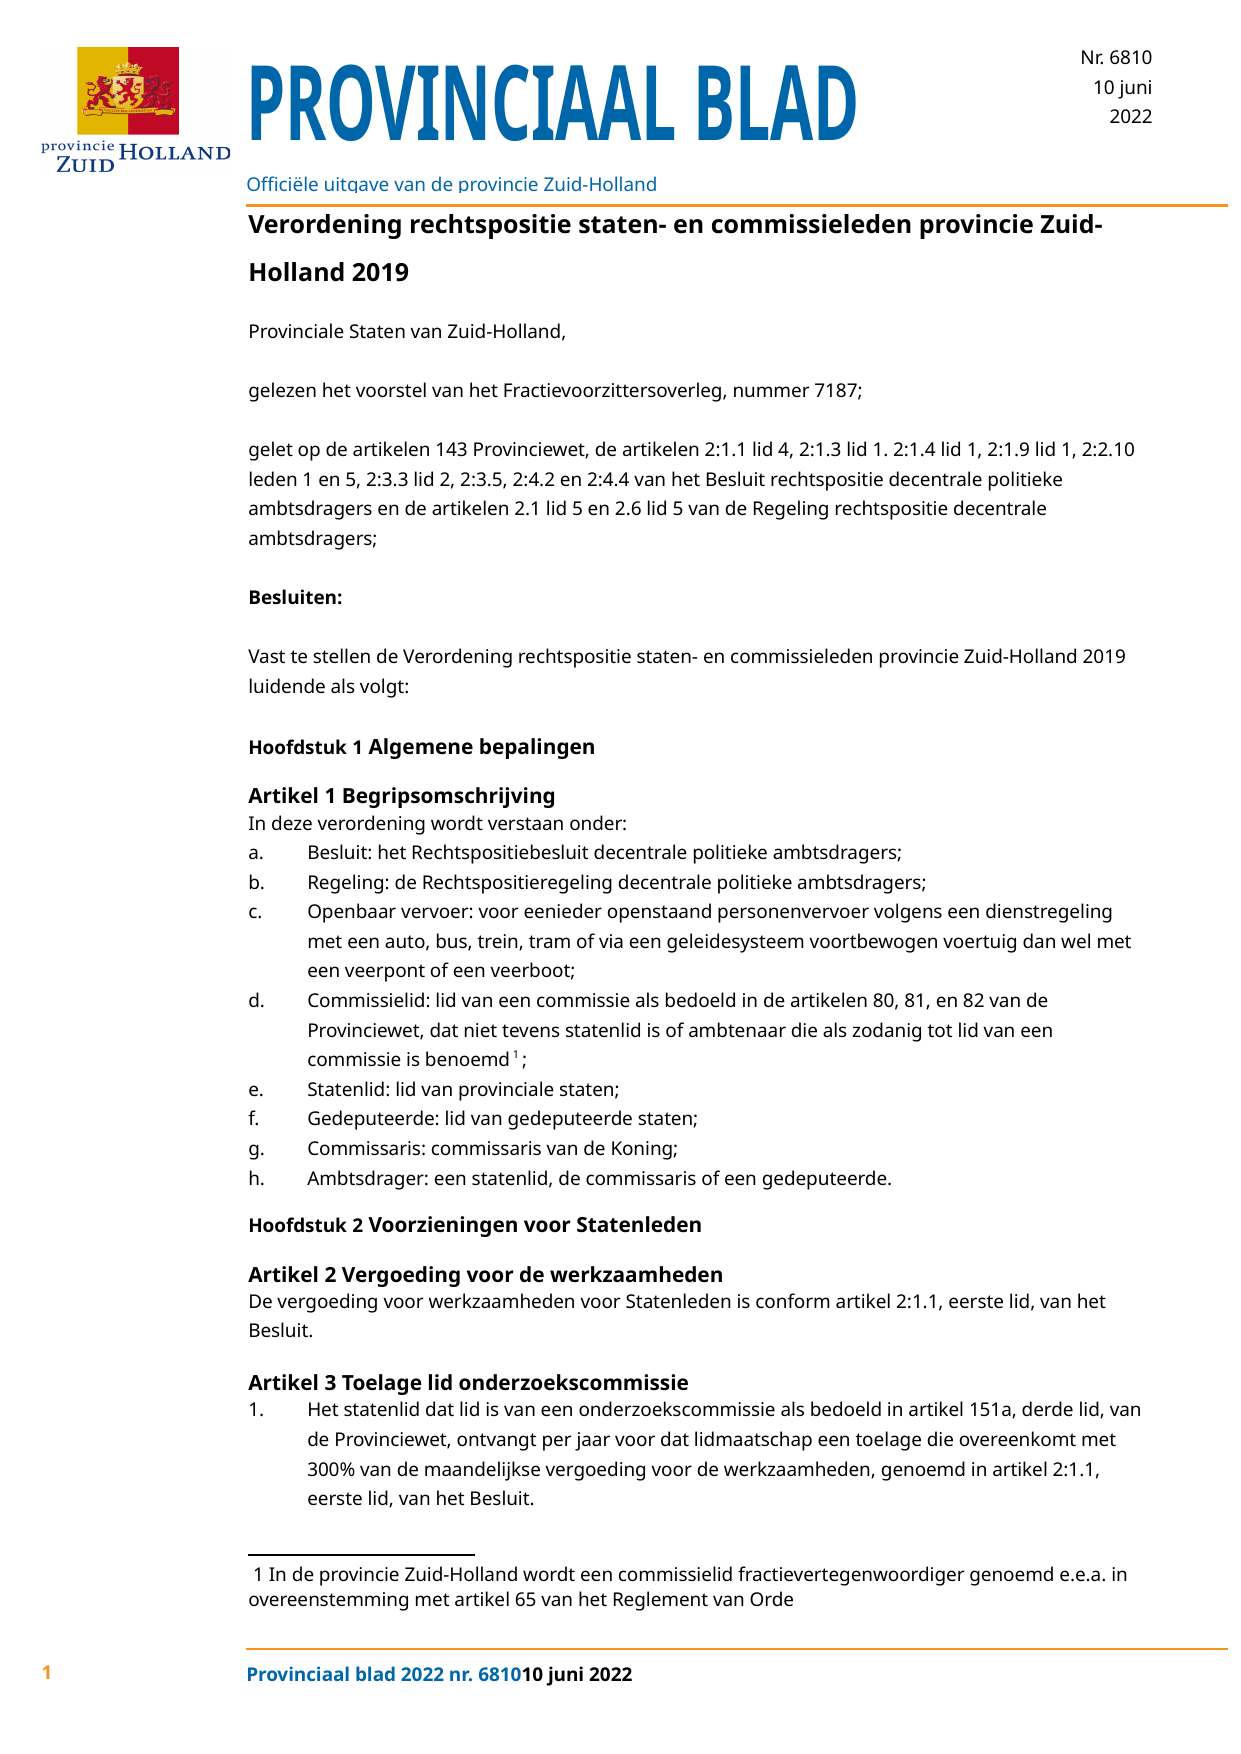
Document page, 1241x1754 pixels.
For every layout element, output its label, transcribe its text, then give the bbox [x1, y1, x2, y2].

list Openbaar vervoer: voor eenieder openstaand personenvervoer volgens een dienstregeling met een auto, bus, trein, tram of via een geleidesysteem voortbewogen voertuig dan wel met een veerpont of een veerboot; [248, 898, 1152, 983]
text In deze verordening wordt verstaan onder: [248, 810, 1152, 836]
text Provinciale Staten van Zuid-Holland, [248, 318, 1152, 344]
text Besluiten: [248, 584, 1152, 610]
list Statenlid: lid van provinciale staten; [248, 1076, 1152, 1102]
list Commissielid: lid van een commissie als bedoeld in de artikelen 80, 81, en 82 van de Provinciewet, dat niet tevens statenlid is of ambtenaar die als zodanig tot lid van een commissie is benoemd; [248, 987, 1152, 1072]
list In de provincie Zuid-Holland wordt een commissielid fractievertegenwoordiger genoemd e.e.a. in overeenstemming met artikel 65 van het Reglement van Orde [248, 1561, 1152, 1612]
list Ambtsdrager: een statenlid, de commissaris of een gedeputeerde. [248, 1165, 1152, 1191]
text Verordening rechtspositie staten- en commissieleden provincie Zuid-Holland 2019 [248, 207, 1152, 288]
text De vergoeding voor werkzaamheden voor Statenleden is conform artikel 2:1.1, eerste lid, van het Besluit. [248, 1288, 1152, 1343]
list Besluit: het Rechtspositiebesluit decentrale politieke ambtsdragers; [248, 839, 1152, 865]
text gelezen het voorstel van het Fractievoorzittersoverleg, nummer 7187; [248, 377, 1152, 403]
list Het statenlid dat lid is van een onderzoekscommissie als bedoeld in artikel 151a, derde lid, van de Provinciewet, ontvangt per jaar voor dat lidmaatschap een toelage die overeenkomt met 300% van de maandelijkse vergoeding voor de werkzaamheden, genoemd in artikel 2:1.1, eerste lid, van het Besluit. [248, 1397, 1152, 1511]
text gelet op de artikelen 143 Provinciewet, de artikelen 2:1.1 lid 4, 2:1.3 lid 1. 2:1.4 lid 1, 2:1.9 lid 1, 2:2.10 leden 1 en 5, 2:3.3 lid 2, 2:3.5, 2:4.2 en 2:4.4 van het Besluit rechtspositie decentrale politieke ambtsdragers en de artikelen 2.1 lid 5 en 2.6 lid 5 van de Regeling rechtspositie decentrale ambtsdragers; [248, 436, 1152, 551]
text Artikel 2 Vergoeding voor de werkzaamheden [248, 1260, 1152, 1288]
list Gedeputeerde: lid van gedeputeerde staten; [248, 1106, 1152, 1131]
list Commissaris: commissaris van de Koning; [248, 1135, 1152, 1161]
picture [41, 47, 231, 172]
text Artikel 3 Toelage lid onderzoekscommissie [248, 1368, 1152, 1397]
text Artikel 1 Begripsomschrijving [248, 781, 1152, 810]
list Regeling: de Rechtspositieregeling decentrale politieke ambtsdragers; [248, 869, 1152, 895]
text Hoofdstuk 2 Voorzieningen voor Statenleden [248, 1210, 1152, 1239]
text Vast te stellen de Verordening rechtspositie staten- en commissieleden provincie Zuid-Holland 2019 luidende als volgt: [248, 643, 1152, 699]
text Hoofdstuk 1 Algemene bepalingen [248, 732, 1152, 761]
